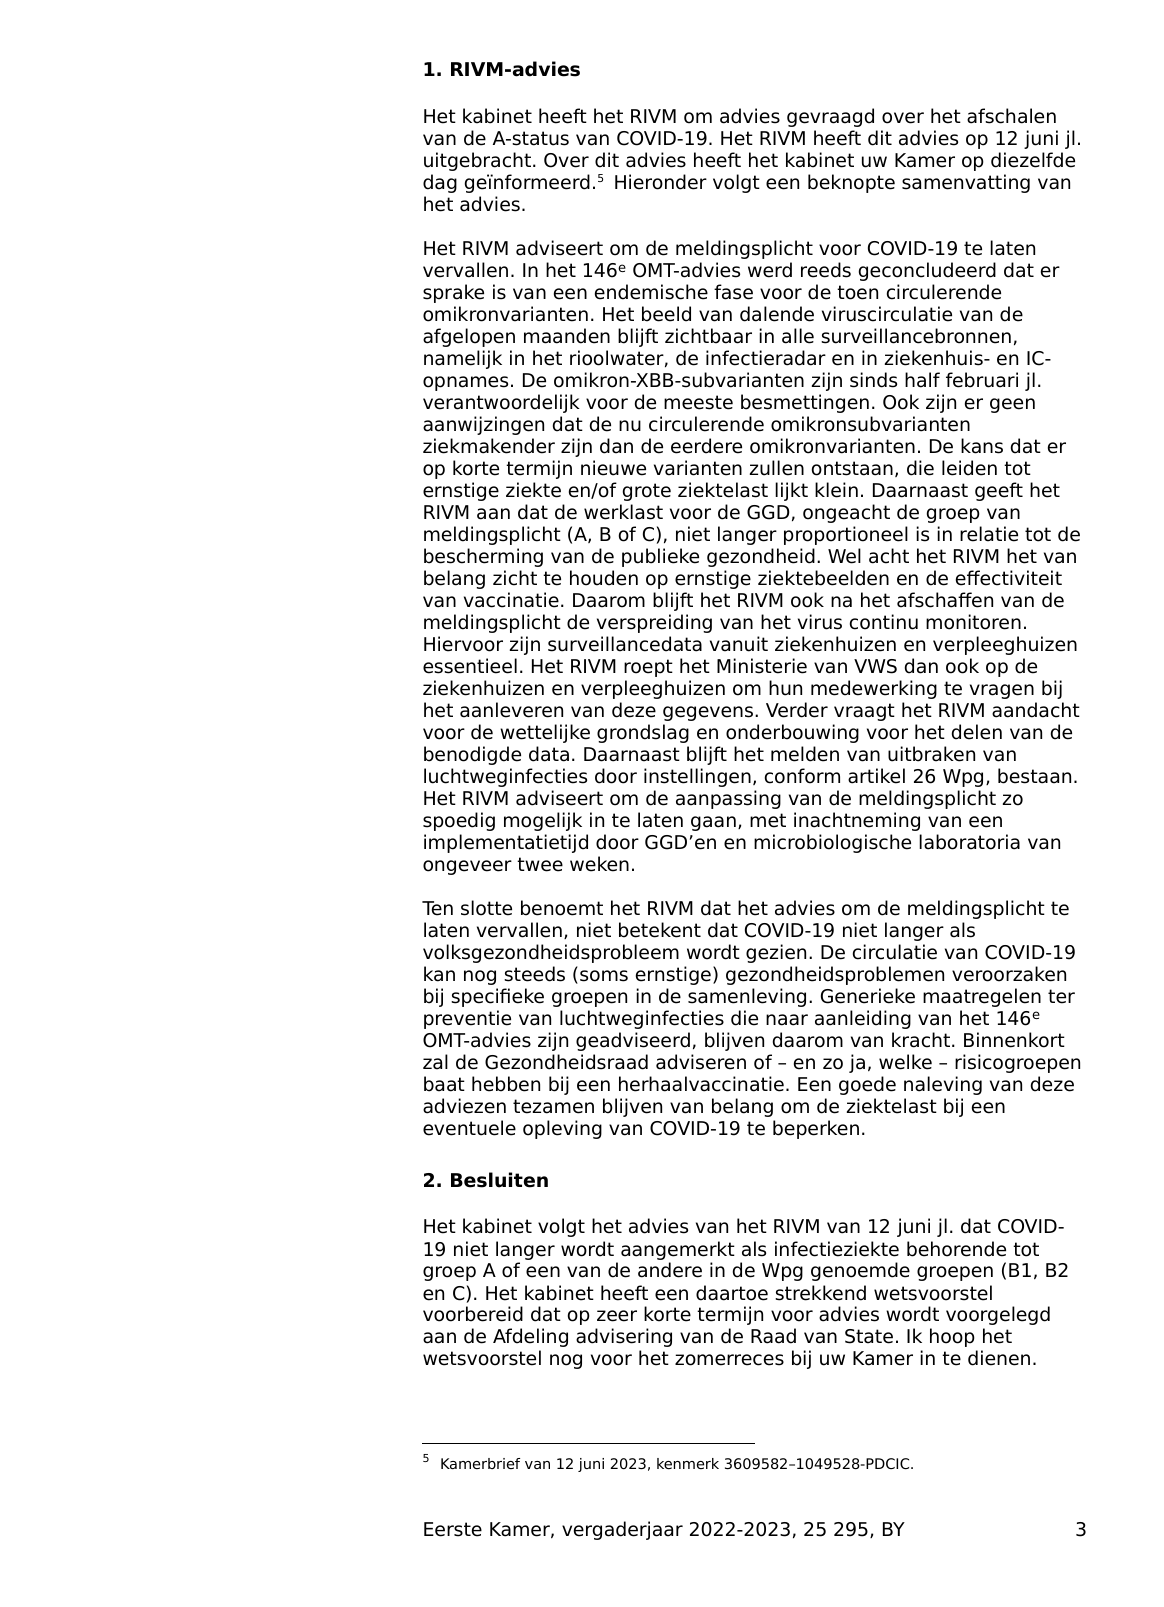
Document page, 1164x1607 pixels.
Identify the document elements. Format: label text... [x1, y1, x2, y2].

subtitle 2. Besluiten [422, 1169, 1087, 1191]
text Kamerbrief van 12 juni 2023, kenmerk 3609582–1049528-PDCIC. [422, 1452, 1087, 1474]
text Het RIVM adviseert om de meldingsplicht voor COVID-19 te laten vervallen. In het 146e OMT-advies werd reeds geconcludeerd dat er sprake is van een endemische fase voor de toen circulerende omikronvarianten. Het beeld van dalende viruscirculatie van de afgelopen maanden blijft zichtbaar in alle surveillancebronnen, namelijk in het rioolwater, de infectieradar en in ziekenhuis- en IC-opnames. De omikron-XBB-subvarianten zijn sinds half februari jl. verantwoordelijk voor de meeste besmettingen. Ook zijn er geen aanwijzingen dat de nu circulerende omikronsubvarianten ziekmakender zijn dan de eerdere omikronvarianten. De kans dat er op korte termijn nieuwe varianten zullen ontstaan, die leiden tot ernstige ziekte en/of grote ziektelast lijkt klein. Daarnaast geeft het RIVM aan dat de werklast voor de GGD, ongeacht de groep van meldingsplicht (A, B of C), niet langer proportioneel is in relatie tot de bescherming van de publieke gezondheid. Wel acht het RIVM het van belang zicht te houden op ernstige ziektebeelden en de effectiviteit van vaccinatie. Daarom blijft het RIVM ook na het afschaffen van de meldingsplicht de verspreiding van het virus continu monitoren. Hiervoor zijn surveillancedata vanuit ziekenhuizen en verpleeghuizen essentieel. Het RIVM roept het Ministerie van VWS dan ook op de ziekenhuizen en verpleeghuizen om hun medewerking te vragen bij het aanleveren van deze gegevens. Verder vraagt het RIVM aandacht voor de wettelijke grondslag en onderbouwing voor het delen van de benodigde data. Daarnaast blijft het melden van uitbraken van luchtweginfecties door instellingen, conform artikel 26 Wpg, bestaan. Het RIVM adviseert om de aanpassing van de meldingsplicht zo spoedig mogelijk in te laten gaan, met inachtneming van een implementatietijd door GGD’en en microbiologische laboratoria van ongeveer twee weken. [422, 238, 1087, 876]
subtitle 1. RIVM-advies [422, 59, 1087, 81]
text Ten slotte benoemt het RIVM dat het advies om de meldingsplicht te laten vervallen, niet betekent dat COVID-19 niet langer als volksgezondheidsprobleem wordt gezien. De circulatie van COVID-19 kan nog steeds (soms ernstige) gezondheidsproblemen veroorzaken bij specifieke groepen in de samenleving. Generieke maatregelen ter preventie van luchtweginfecties die naar aanleiding van het 146e OMT-advies zijn geadviseerd, blijven daarom van kracht. Binnenkort zal de Gezondheidsraad adviseren of – en zo ja, welke – risicogroepen baat hebben bij een herhaalvaccinatie. Een goede naleving van deze adviezen tezamen blijven van belang om de ziektelast bij een eventuele opleving van COVID-19 te beperken. [422, 898, 1087, 1139]
text Het kabinet volgt het advies van het RIVM van 12 juni jl. dat COVID-19 niet langer wordt aangemerkt als infectieziekte behorende tot groep A of een van de andere in de Wpg genoemde groepen (B1, B2 en C). Het kabinet heeft een daartoe strekkend wetsvoorstel voorbereid dat op zeer korte termijn voor advies wordt voorgelegd aan de Afdeling advisering van de Raad van State. Ik hoop het wetsvoorstel nog voor het zomerreces bij uw Kamer in te dienen. [422, 1216, 1087, 1370]
text Het kabinet heeft het RIVM om advies gevraagd over het afschalen van de A-status van COVID-19. Het RIVM heeft dit advies op 12 juni jl. uitgebracht. Over dit advies heeft het kabinet uw Kamer op diezelfde dag geïnformeerd. Hieronder volgt een beknopte samenvatting van het advies. [422, 106, 1087, 216]
